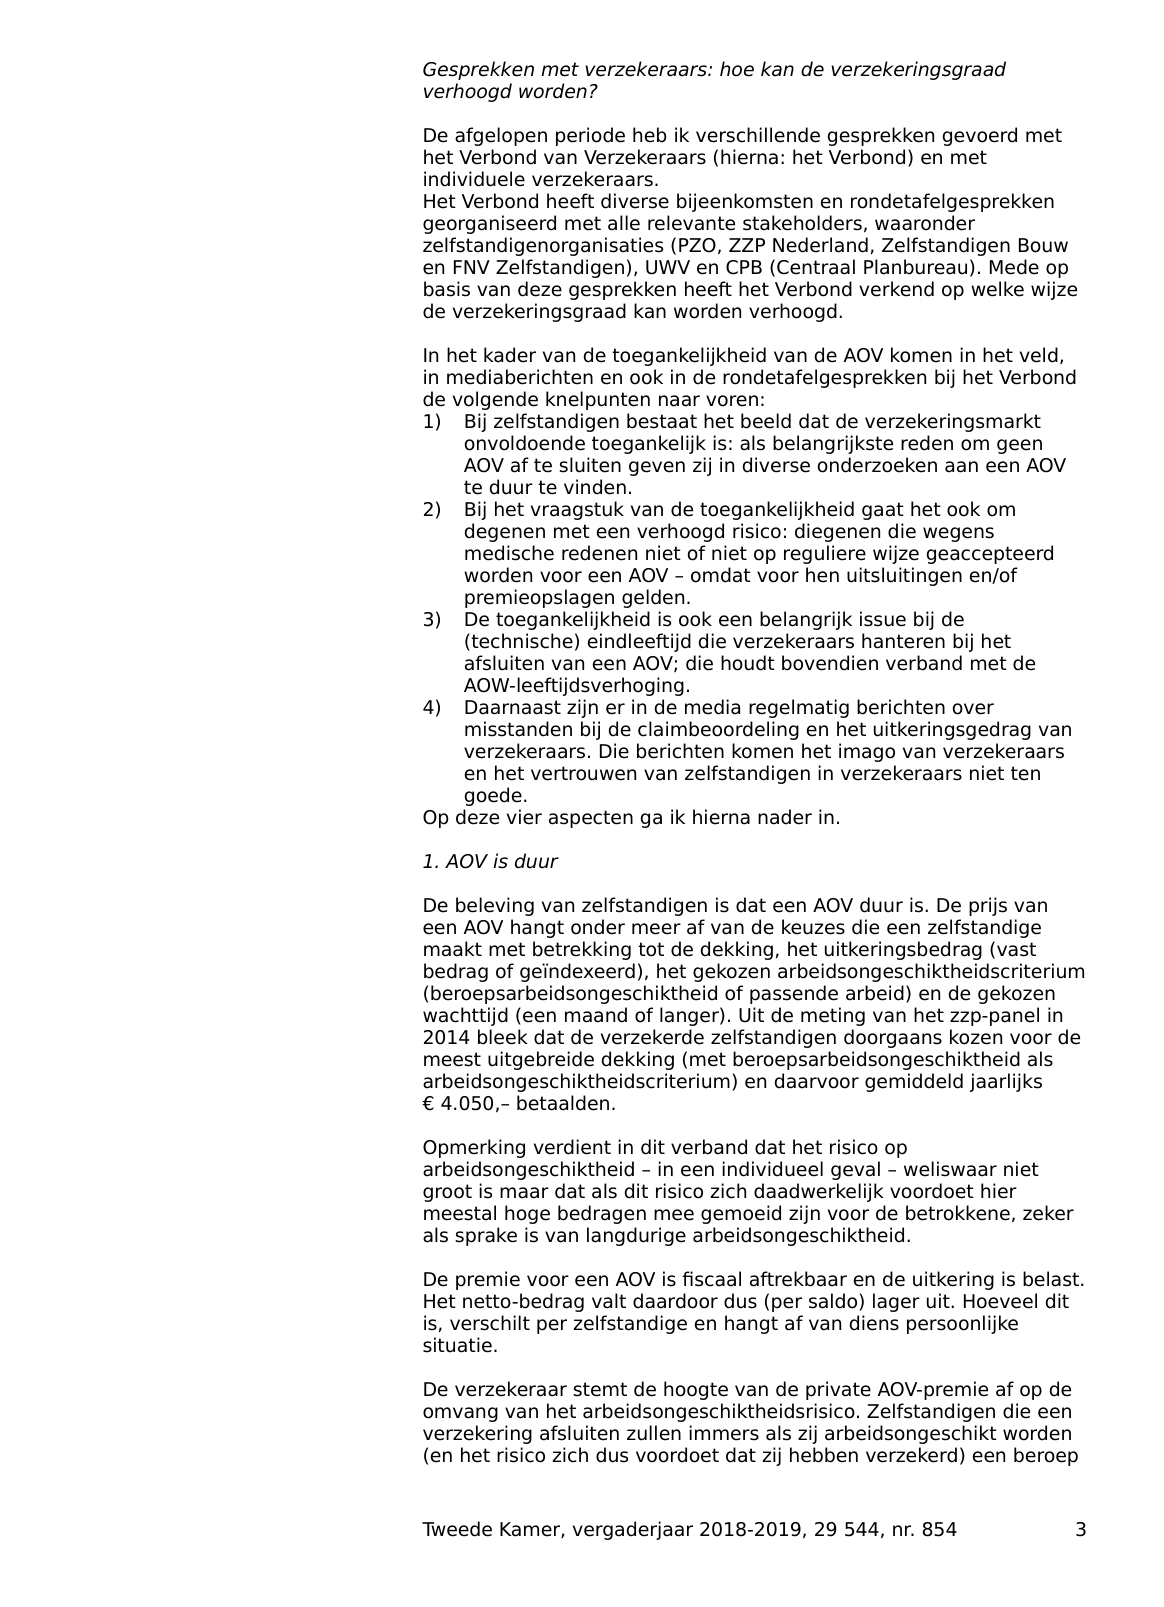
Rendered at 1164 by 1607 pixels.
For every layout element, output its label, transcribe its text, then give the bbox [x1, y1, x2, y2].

text Opmerking verdient in dit verband dat het risico op arbeidsongeschiktheid – in een individueel geval – weliswaar niet groot is maar dat als dit risico zich daadwerkelijk voordoet hier meestal hoge bedragen mee gemoeid zijn voor de betrokkene, zeker als sprake is van langdurige arbeidsongeschiktheid. [422, 1137, 1087, 1247]
subtitle Gesprekken met verzekeraars: hoe kan de verzekeringsgraad verhoogd worden? [422, 59, 1087, 103]
text 1) Bij zelfstandigen bestaat het beeld dat de verzekeringsmarkt onvoldoende toegankelijk is: als belangrijkste reden om geen AOV af te sluiten geven zij in diverse onderzoeken aan een AOV te duur te vinden. [422, 411, 1087, 499]
text 4) Daarnaast zijn er in de media regelmatig berichten over misstanden bij de claimbeoordeling en het uitkeringsgedrag van verzekeraars. Die berichten komen het imago van verzekeraars en het vertrouwen van zelfstandigen in verzekeraars niet ten goede. [422, 697, 1087, 807]
text De beleving van zelfstandigen is dat een AOV duur is. De prijs van een AOV hangt onder meer af van de keuzes die een zelfstandige maakt met betrekking tot de dekking, het uitkeringsbedrag (vast bedrag of geïndexeerd), het gekozen arbeidsongeschiktheidscriterium (beroepsarbeidsongeschiktheid of passende arbeid) en de gekozen wachttijd (een maand of langer). Uit de meting van het zzp-panel in 2014 bleek dat de verzekerde zelfstandigen doorgaans kozen voor de meest uitgebreide dekking (met beroepsarbeidsongeschiktheid als arbeidsongeschiktheidscriterium) en daarvoor gemiddeld jaarlijks € 4.050,– betaalden. [422, 895, 1087, 1115]
subtitle 1. AOV is duur [422, 851, 1087, 873]
text Op deze vier aspecten ga ik hierna nader in. [422, 807, 1087, 829]
text De verzekeraar stemt de hoogte van de private AOV-premie af op de omvang van het arbeidsongeschiktheidsrisico. Zelfstandigen die een verzekering afsluiten zullen immers als zij arbeidsongeschikt worden (en het risico zich dus voordoet dat zij hebben verzekerd) een beroep [422, 1379, 1087, 1467]
text 3) De toegankelijkheid is ook een belangrijk issue bij de (technische) eindleeftijd die verzekeraars hanteren bij het afsluiten van een AOV; die houdt bovendien verband met de AOW-leeftijdsverhoging. [422, 609, 1087, 697]
text 2) Bij het vraagstuk van de toegankelijkheid gaat het ook om degenen met een verhoogd risico: diegenen die wegens medische redenen niet of niet op reguliere wijze geaccepteerd worden voor een AOV – omdat voor hen uitsluitingen en/of premieopslagen gelden. [422, 499, 1087, 609]
text De afgelopen periode heb ik verschillende gesprekken gevoerd met het Verbond van Verzekeraars (hierna: het Verbond) en met individuele verzekeraars. [422, 125, 1087, 191]
text Het Verbond heeft diverse bijeenkomsten en rondetafelgesprekken georganiseerd met alle relevante stakeholders, waaronder zelfstandigenorganisaties (PZO, ZZP Nederland, Zelfstandigen Bouw en FNV Zelfstandigen), UWV en CPB (Centraal Planbureau). Mede op basis van deze gesprekken heeft het Verbond verkend op welke wijze de verzekeringsgraad kan worden verhoogd. [422, 191, 1087, 323]
text De premie voor een AOV is fiscaal aftrekbaar en de uitkering is belast. Het netto-bedrag valt daardoor dus (per saldo) lager uit. Hoeveel dit is, verschilt per zelfstandige en hangt af van diens persoonlijke situatie. [422, 1269, 1087, 1357]
text In het kader van de toegankelijkheid van de AOV komen in het veld, in mediaberichten en ook in de rondetafelgesprekken bij het Verbond de volgende knelpunten naar voren: [422, 345, 1087, 411]
